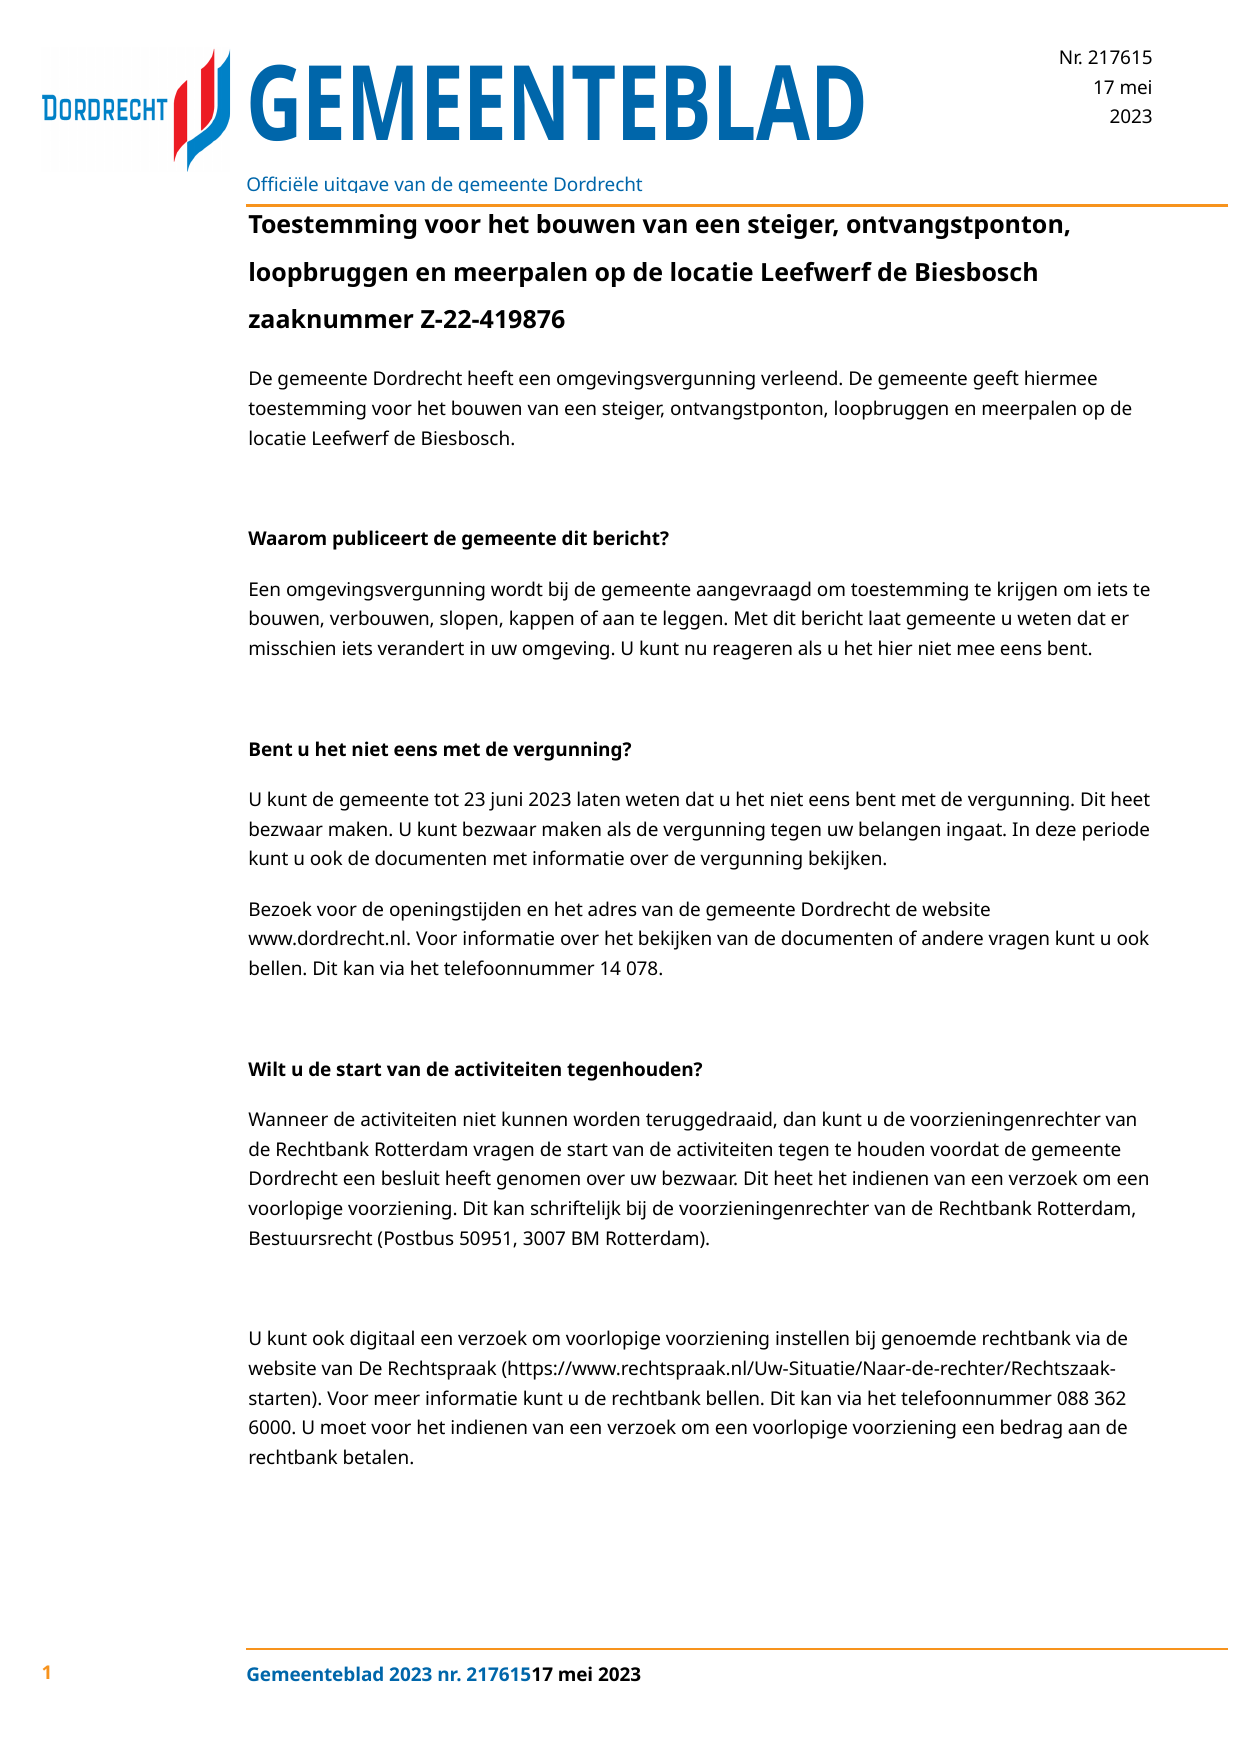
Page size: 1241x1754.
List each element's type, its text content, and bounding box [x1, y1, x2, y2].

text Bezoek voor de openingstijden en het adres van de gemeente Dordrecht de website www.dordrecht.nl. Voor informatie over het bekijken van de documenten of andere vragen kunt u ook bellen. Dit kan via het telefoonnummer 14 078. [248, 896, 1152, 981]
text Waarom publiceert de gemeente dit bericht? [248, 526, 1152, 551]
text Een omgevingsvergunning wordt bij de gemeente aangevraagd om toestemming te krijgen om iets te bouwen, verbouwen, slopen, kappen of aan te leggen. Met dit bericht laat gemeente u weten dat er misschien iets verandert in uw omgeving. U kunt nu reageren als u het hier niet mee eens bent. [248, 576, 1152, 661]
text Toestemming voor het bouwen van een steiger, ontvangstponton, loopbruggen en meerpalen op de locatie Leefwerf de Biesbosch zaaknummer Z-22-419876 [248, 207, 1152, 336]
text Wilt u de start van de activiteiten tegenhouden? [248, 1056, 1152, 1082]
text De gemeente Dordrecht heeft een omgevingsvergunning verleend. De gemeente geeft hiermee toestemming voor het bouwen van een steiger, ontvangstponton, loopbruggen en meerpalen op de locatie Leefwerf de Biesbosch. [248, 366, 1152, 450]
picture [41, 47, 231, 172]
text U kunt de gemeente tot 23 juni 2023 laten weten dat u het niet eens bent met de vergunning. Dit heet bezwaar maken. U kunt bezwaar maken als de vergunning tegen uw belangen ingaat. In deze periode kunt u ook de documenten met informatie over de vergunning bekijken. [248, 786, 1152, 871]
text Bent u het niet eens met de vergunning? [248, 736, 1152, 762]
text U kunt ook digitaal een verzoek om voorlopige voorziening instellen bij genoemde rechtbank via de website van De Rechtspraak (https://www.rechtspraak.nl/Uw-Situatie/Naar-de-rechter/Rechtszaak-starten). Voor meer informatie kunt u de rechtbank bellen. Dit kan via het telefoonnummer 088 362 6000. U moet voor het indienen van een verzoek om een voorlopige voorziening een bedrag aan de rechtbank betalen. [248, 1326, 1152, 1469]
text Wanneer de activiteiten niet kunnen worden teruggedraaid, dan kunt u de voorzieningenrechter van de Rechtbank Rotterdam vragen de start van de activiteiten tegen te houden voordat de gemeente Dordrecht een besluit heeft genomen over uw bezwaar. Dit heet het indienen van een verzoek om een voorlopige voorziening. Dit kan schriftelijk bij de voorzieningenrechter van de Rechtbank Rotterdam, Bestuursrecht (Postbus 50951, 3007 BM Rotterdam). [248, 1106, 1152, 1250]
